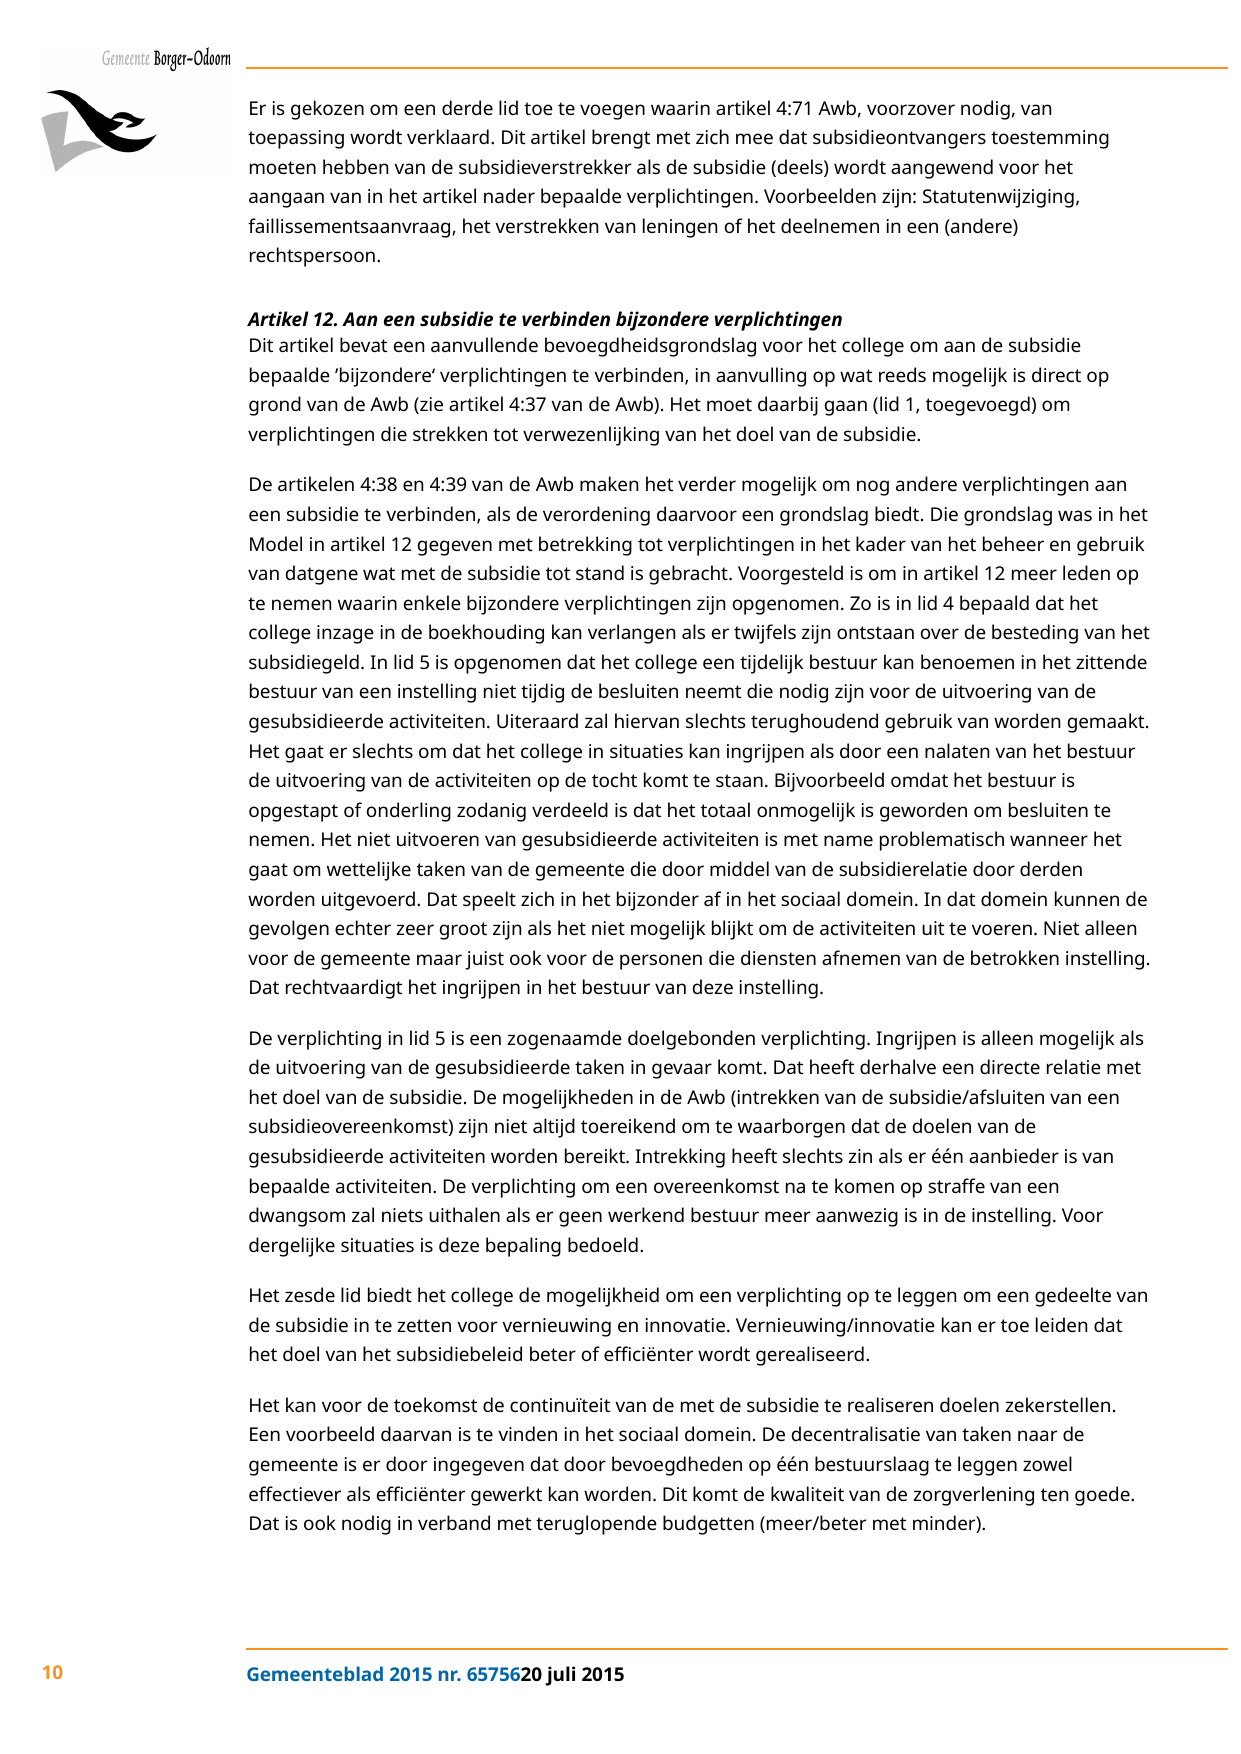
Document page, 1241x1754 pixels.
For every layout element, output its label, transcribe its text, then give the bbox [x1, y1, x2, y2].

text De verplichting in lid 5 is een zogenaamde doelgebonden verplichting. Ingrijpen is alleen mogelijk als de uitvoering van de gesubsidieerde taken in gevaar komt. Dat heeft derhalve een directe relatie met het doel van de subsidie. De mogelijkheden in de Awb (intrekken van de subsidie/afsluiten van een subsidieovereenkomst) zijn niet altijd toereikend om te waarborgen dat de doelen van de gesubsidieerde activiteiten worden bereikt. Intrekking heeft slechts zin als er één aanbieder is van bepaalde activiteiten. De verplichting om een overeenkomst na te komen op straffe van een dwangsom zal niets uithalen als er geen werkend bestuur meer aanwezig is in de instelling. Voor dergelijke situaties is deze bepaling bedoeld. [248, 1025, 1152, 1258]
text Het zesde lid biedt het college de mogelijkheid om een verplichting op te leggen om een gedeelte van de subsidie in te zetten voor vernieuwing en innovatie. Vernieuwing/innovatie kan er toe leiden dat het doel van het subsidiebeleid beter of efficiënter wordt gerealiseerd. [248, 1282, 1152, 1367]
text De artikelen 4:38 en 4:39 van de Awb maken het verder mogelijk om nog andere verplichtingen aan een subsidie te verbinden, als de verordening daarvoor een grondslag biedt. Die grondslag was in het Model in artikel 12 gegeven met betrekking tot verplichtingen in het kader van het beheer en gebruik van datgene wat met de subsidie tot stand is gebracht. Voorgesteld is om in artikel 12 meer leden op te nemen waarin enkele bijzondere verplichtingen zijn opgenomen. Zo is in lid 4 bepaald dat het college inzage in de boekhouding kan verlangen als er twijfels zijn ontstaan over de besteding van het subsidiegeld. In lid 5 is opgenomen dat het college een tijdelijk bestuur kan benoemen in het zittende bestuur van een instelling niet tijdig de besluiten neemt die nodig zijn voor de uitvoering van de gesubsidieerde activiteiten. Uiteraard zal hiervan slechts terughoudend gebruik van worden gemaakt. Het gaat er slechts om dat het college in situaties kan ingrijpen als door een nalaten van het bestuur de uitvoering van de activiteiten op de tocht komt te staan. Bijvoorbeeld omdat het bestuur is opgestapt of onderling zodanig verdeeld is dat het totaal onmogelijk is geworden om besluiten te nemen. Het niet uitvoeren van gesubsidieerde activiteiten is met name problematisch wanneer het gaat om wettelijke taken van de gemeente die door middel van de subsidierelatie door derden worden uitgevoerd. Dat speelt zich in het bijzonder af in het sociaal domein. In dat domein kunnen de gevolgen echter zeer groot zijn als het niet mogelijk blijkt om de activiteiten uit te voeren. Niet alleen voor de gemeente maar juist ook voor de personen die diensten afnemen van de betrokken instelling. Dat rechtvaardigt het ingrijpen in het bestuur van deze instelling. [248, 472, 1152, 1000]
text Dit artikel bevat een aanvullende bevoegdheidsgrondslag voor het college om aan de subsidie bepaalde ’bijzondere‘ verplichtingen te verbinden, in aanvulling op wat reeds mogelijk is direct op grond van de Awb (zie artikel 4:37 van de Awb). Het moet daarbij gaan (lid 1, toegevoegd) om verplichtingen die strekken tot verwezenlijking van het doel van de subsidie. [248, 332, 1152, 447]
text Artikel 12. Aan een subsidie te verbinden bijzondere verplichtingen [248, 307, 1152, 332]
text Het kan voor de toekomst de continuïteit van de met de subsidie te realiseren doelen zekerstellen. Een voorbeeld daarvan is te vinden in het sociaal domein. De decentralisatie van taken naar de gemeente is er door ingegeven dat door bevoegdheden op één bestuurslaag te leggen zowel effectiever als efficiënter gewerkt kan worden. Dit komt de kwaliteit van de zorgverlening ten goede. Dat is ook nodig in verband met teruglopende budgetten (meer/beter met minder). [248, 1392, 1152, 1536]
text Er is gekozen om een derde lid toe te voegen waarin artikel 4:71 Awb, voorzover nodig, van toepassing wordt verklaard. Dit artikel brengt met zich mee dat subsidieontvangers toestemming moeten hebben van de subsidieverstrekker als de subsidie (deels) wordt aangewend voor het aangaan van in het artikel nader bepaalde verplichtingen. Voorbeelden zijn: Statutenwijziging, faillissementsaanvraag, het verstrekken van leningen of het deelnemen in een (andere) rechtspersoon. [248, 95, 1152, 268]
picture [41, 47, 231, 172]
